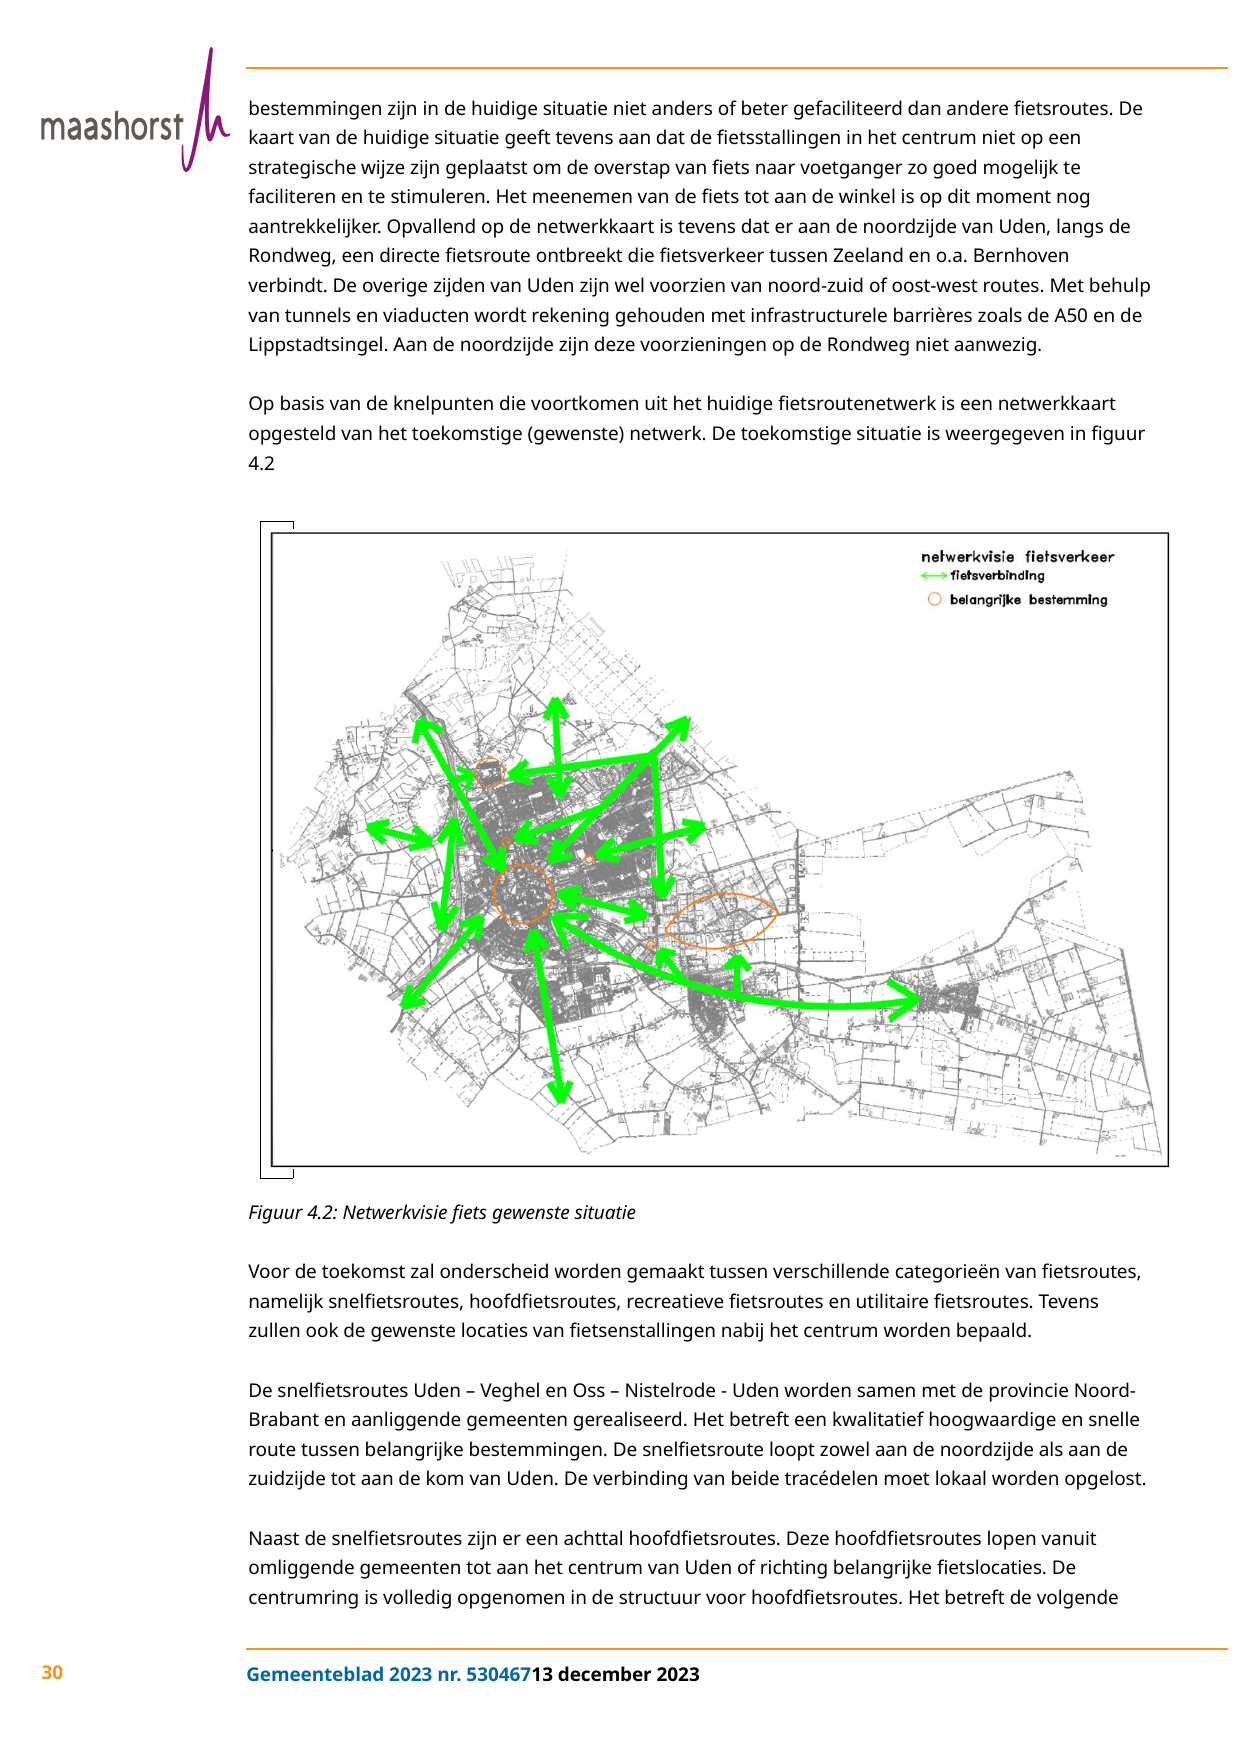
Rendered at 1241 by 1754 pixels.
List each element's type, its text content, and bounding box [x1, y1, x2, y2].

picture [41, 47, 231, 172]
text Figuur 4.2: Netwerkvisie fiets gewenste situatie [248, 1199, 1152, 1225]
text bestemmingen zijn in de huidige situatie niet anders of beter gefaciliteerd dan andere fietsroutes. De kaart van de huidige situatie geeft tevens aan dat de fietsstallingen in het centrum niet op een strategische wijze zijn geplaatst om de overstap van fiets naar voetganger zo goed mogelijk te faciliteren en te stimuleren. Het meenemen van de fiets tot aan de winkel is op dit moment nog aantrekkelijker. Opvallend op de netwerkkaart is tevens dat er aan de noordzijde van Uden, langs de Rondweg, een directe fietsroute ontbreekt die fietsverkeer tussen Zeeland en o.a. Bernhoven verbindt. De overige zijden van Uden zijn wel voorzien van noord-zuid of oost-west routes. Met behulp van tunnels en viaducten wordt rekening gehouden met infrastructurele barrières zoals de A50 en de Lippstadtsingel. Aan de noordzijde zijn deze voorzieningen op de Rondweg niet aanwezig. [248, 95, 1152, 357]
text Naast de snelfietsroutes zijn er een achttal hoofdfietsroutes. Deze hoofdfietsroutes lopen vanuit omliggende gemeenten tot aan het centrum van Uden of richting belangrijke fietslocaties. De centrumring is volledig opgenomen in de structuur voor hoofdfietsroutes. Het betreft de volgende [248, 1525, 1152, 1610]
picture [268, 529, 1173, 1169]
text Op basis van de knelpunten die voortkomen uit het huidige fietsroutenetwerk is een netwerkkaart opgesteld van het toekomstige (gewenste) netwerk. De toekomstige situatie is weergegeven in figuur 4.2 [248, 391, 1152, 476]
text Voor de toekomst zal onderscheid worden gemaakt tussen verschillende categorieën van fietsroutes, namelijk snelfietsroutes, hoofdfietsroutes, recreatieve fietsroutes en utilitaire fietsroutes. Tevens zullen ook de gewenste locaties van fietsenstallingen nabij het centrum worden bepaald. [248, 1258, 1152, 1343]
text De snelfietsroutes Uden – Veghel en Oss – Nistelrode - Uden worden samen met de provincie Noord-Brabant en aanliggende gemeenten gerealiseerd. Het betreft een kwalitatief hoogwaardige en snelle route tussen belangrijke bestemmingen. De snelfietsroute loopt zowel aan de noordzijde als aan de zuidzijde tot aan de kom van Uden. De verbinding van beide tracédelen moet lokaal worden opgelost. [248, 1377, 1152, 1491]
